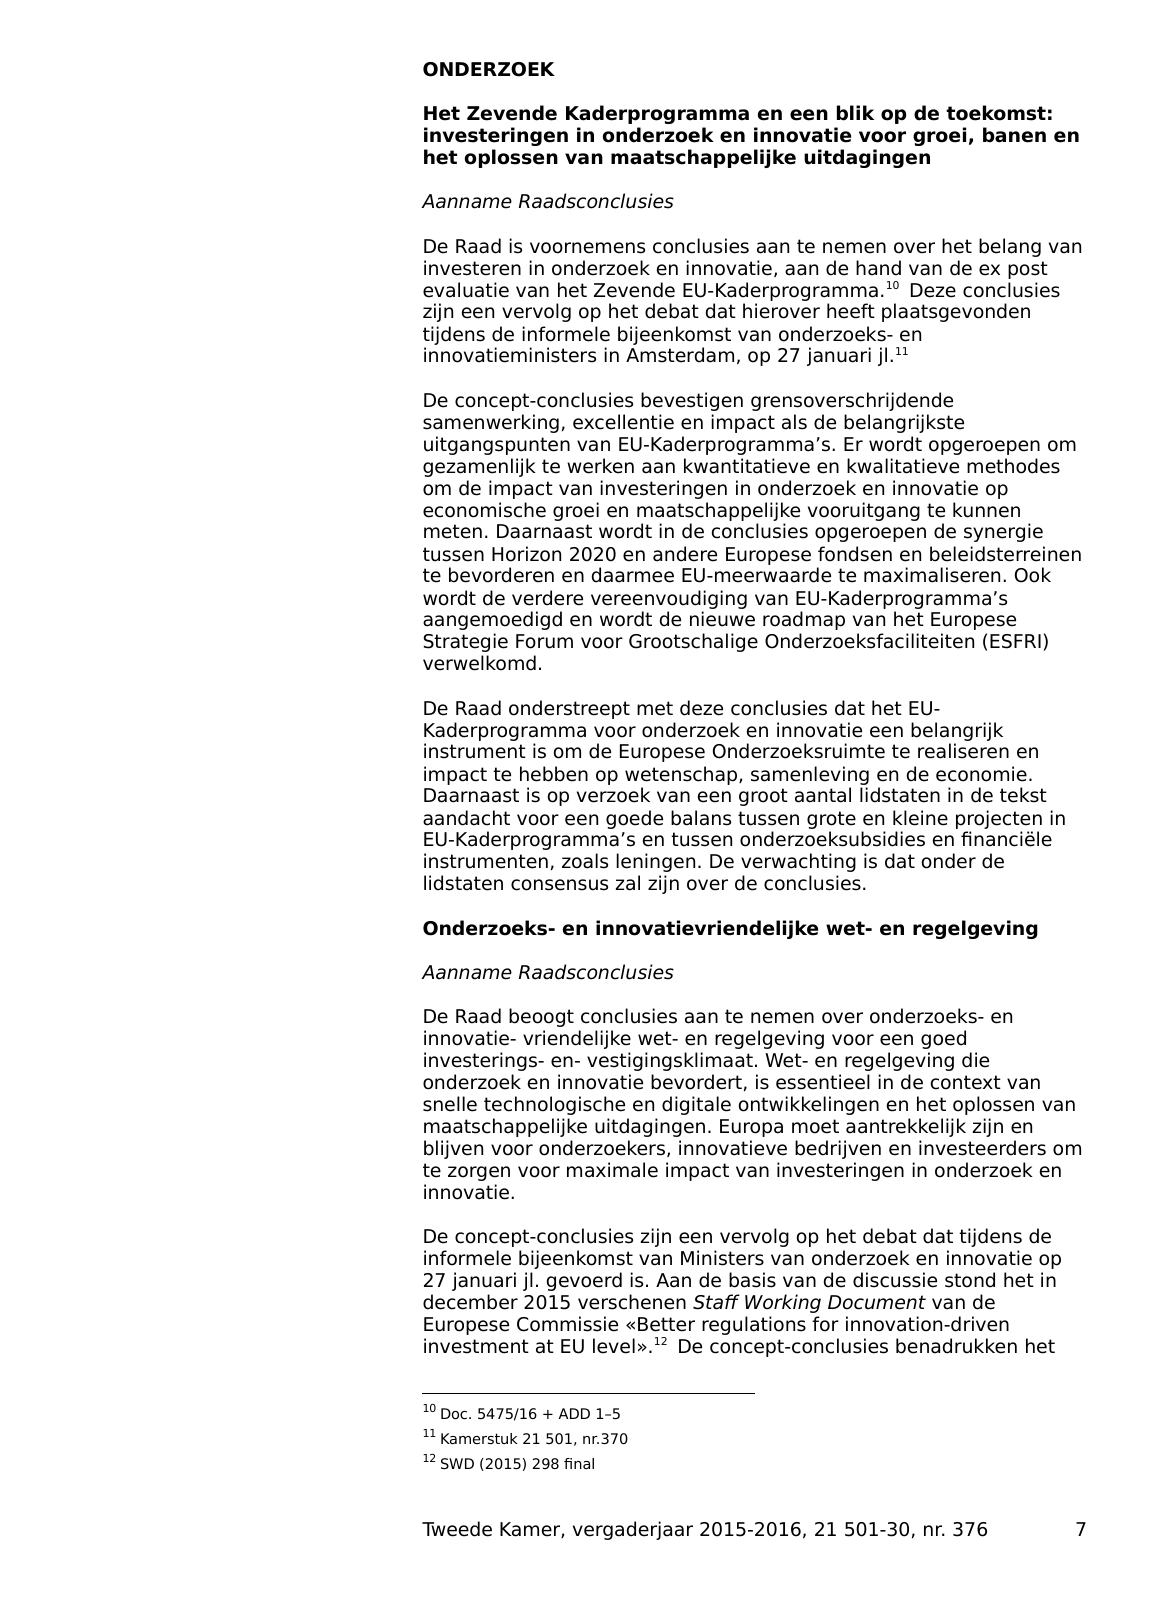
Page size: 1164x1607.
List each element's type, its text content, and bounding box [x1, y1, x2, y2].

text De concept-conclusies zijn een vervolg op het debat dat tijdens de informele bijeenkomst van Ministers van onderzoek en innovatie op 27 januari jl. gevoerd is. Aan de basis van de discussie stond het in december 2015 verschenen Staff Working Document van de Europese Commissie «Better regulations for innovation-driven investment at EU level». De concept-conclusies benadrukken het [422, 1226, 1087, 1358]
text De Raad beoogt conclusies aan te nemen over onderzoeks- en innovatie- vriendelijke wet- en regelgeving voor een goed investerings- en- vestigingsklimaat. Wet- en regelgeving die onderzoek en innovatie bevordert, is essentieel in de context van snelle technologische en digitale ontwikkelingen en het oplossen van maatschappelijke uitdagingen. Europa moet aantrekkelijk zijn en blijven voor onderzoekers, innovatieve bedrijven en investeerders om te zorgen voor maximale impact van investeringen in onderzoek en innovatie. [422, 1006, 1087, 1204]
text De Raad is voornemens conclusies aan te nemen over het belang van investeren in onderzoek en innovatie, aan de hand van de ex post evaluatie van het Zevende EU-Kaderprogramma. Deze conclusies zijn een vervolg op het debat dat hierover heeft plaatsgevonden tijdens de informele bijeenkomst van onderzoeks- en innovatieministers in Amsterdam, op 27 januari jl. [422, 236, 1087, 367]
subtitle Onderzoeks- en innovatievriendelijke wet- en regelgeving [422, 917, 1087, 939]
text SWD (2015) 298 final [422, 1452, 1087, 1474]
text De Raad onderstreept met deze conclusies dat het EU-Kaderprogramma voor onderzoek en innovatie een belangrijk instrument is om de Europese Onderzoeksruimte te realiseren en impact te hebben op wetenschap, samenleving en de economie. Daarnaast is op verzoek van een groot aantal lidstaten in de tekst aandacht voor een goede balans tussen grote en kleine projecten in EU-Kaderprogramma’s en tussen onderzoeksubsidies en financiële instrumenten, zoals leningen. De verwachting is dat onder de lidstaten consensus zal zijn over de conclusies. [422, 697, 1087, 895]
text Doc. 5475/16 + ADD 1–5 [422, 1402, 1087, 1424]
subtitle Het Zevende Kaderprogramma en een blik op de toekomst: investeringen in onderzoek en innovatie voor groei, banen en het oplossen van maatschappelijke uitdagingen [422, 103, 1087, 169]
text De concept-conclusies bevestigen grensoverschrijdende samenwerking, excellentie en impact als de belangrijkste uitgangspunten van EU-Kaderprogramma’s. Er wordt opgeroepen om gezamenlijk te werken aan kwantitatieve en kwalitatieve methodes om de impact van investeringen in onderzoek en innovatie op economische groei en maatschappelijke vooruitgang te kunnen meten. Daarnaast wordt in de conclusies opgeroepen de synergie tussen Horizon 2020 en andere Europese fondsen en beleidsterreinen te bevorderen en daarmee EU-meerwaarde te maximaliseren. Ook wordt de verdere vereenvoudiging van EU-Kaderprogramma’s aangemoedigd en wordt de nieuwe roadmap van het Europese Strategie Forum voor Grootschalige Onderzoeksfaciliteiten (ESFRI) verwelkomd. [422, 389, 1087, 675]
text Kamerstuk 21 501, nr.370 [422, 1427, 1087, 1449]
subtitle Aanname Raadsconclusies [422, 191, 1087, 213]
subtitle Aanname Raadsconclusies [422, 962, 1087, 984]
subtitle ONDERZOEK [422, 59, 1087, 81]
